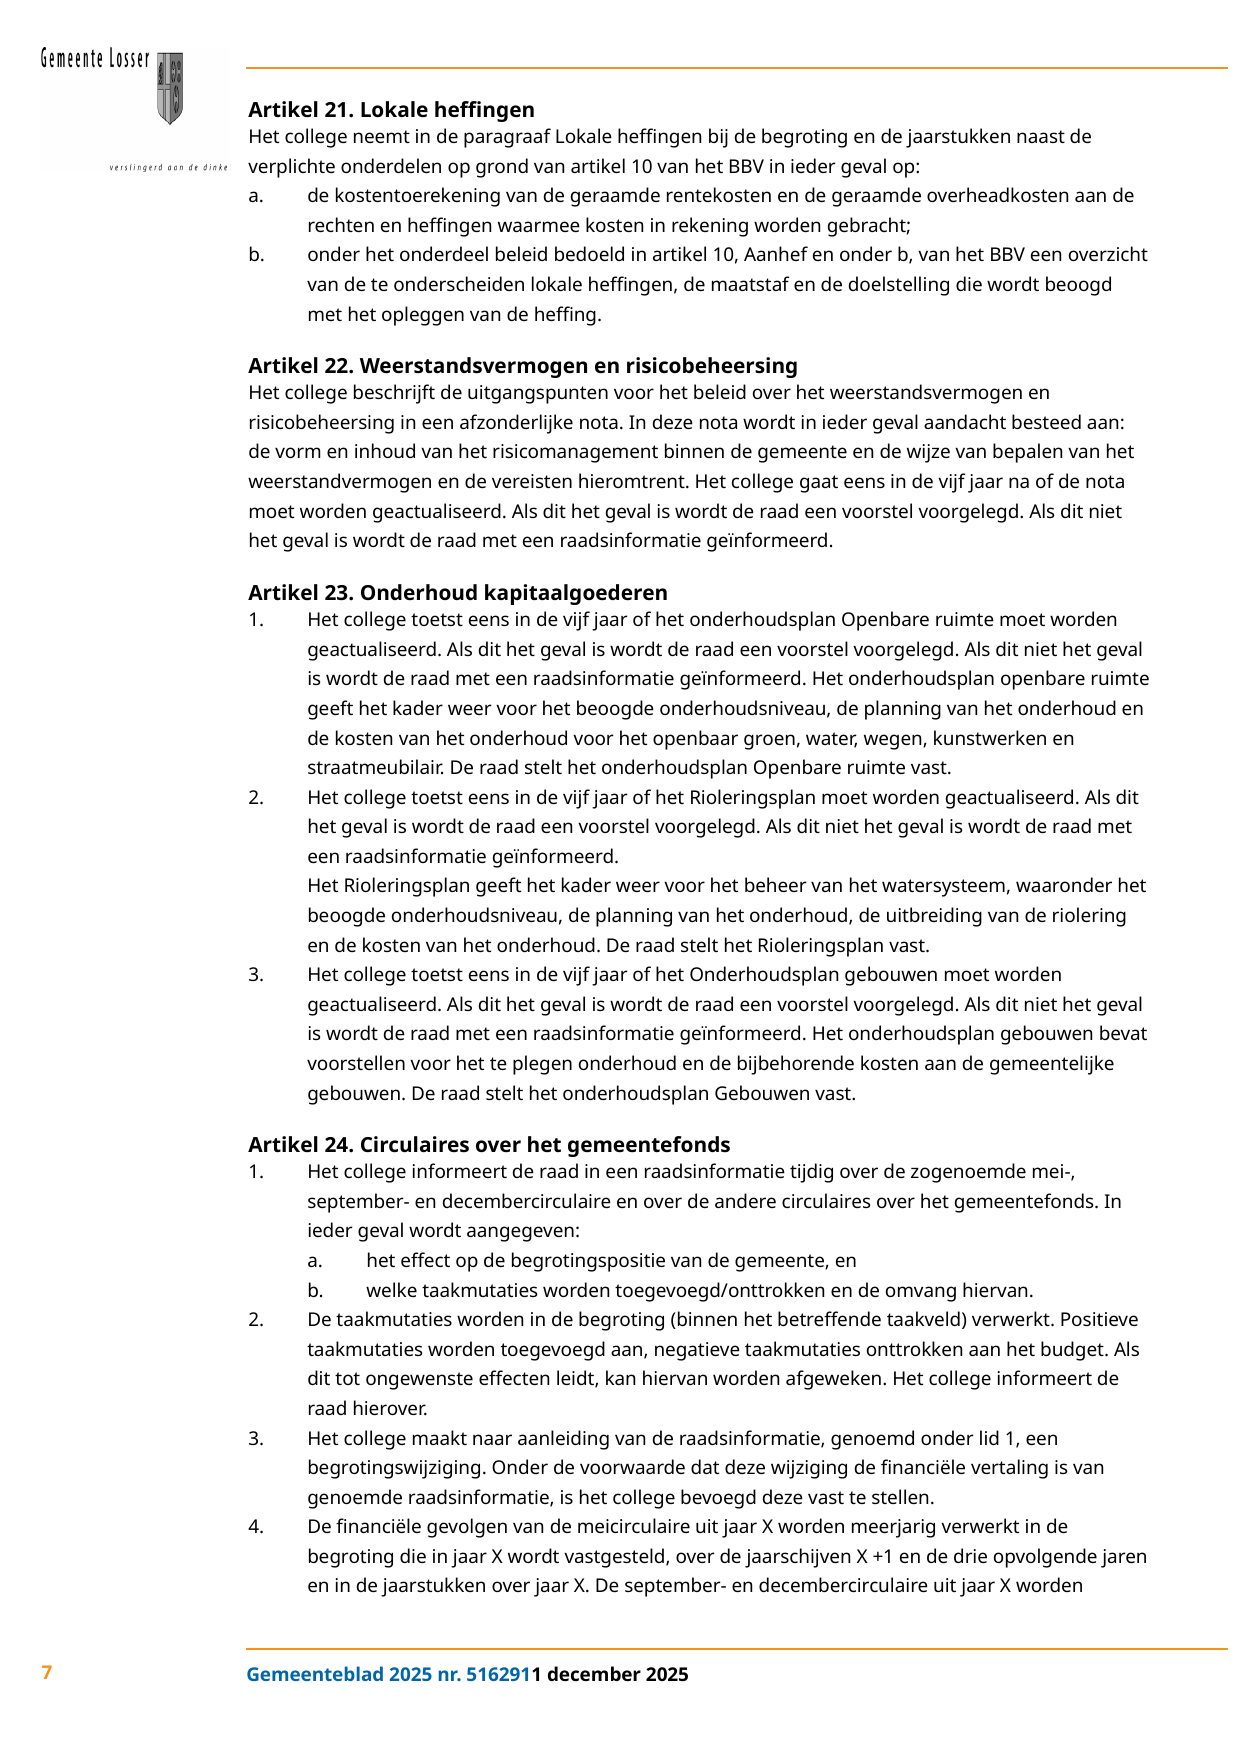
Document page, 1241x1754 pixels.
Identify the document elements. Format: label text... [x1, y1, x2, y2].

list welke taakmutaties worden toegevoegd/onttrokken en de omvang hiervan. [307, 1277, 1152, 1303]
text Artikel 22. Weerstandsvermogen en risicobeheersing [248, 351, 1152, 379]
list onder het onderdeel beleid bedoeld in artikel 10, Aanhef en onder b, van het BBV een overzicht van de te onderscheiden lokale heffingen, de maatstaf en de doelstelling die wordt beoogd met het opleggen van de heffing. [248, 242, 1152, 326]
text Het college beschrijft de uitgangspunten voor het beleid over het weerstandsvermogen en risicobeheersing in een afzonderlijke nota. In deze nota wordt in ieder geval aandacht besteed aan: de vorm en inhoud van het risicomanagement binnen de gemeente en de wijze van bepalen van het weerstandvermogen en de vereisten hieromtrent. Het college gaat eens in de vijf jaar na of de nota moet worden geactualiseerd. Als dit het geval is wordt de raad een voorstel voorgelegd. Als dit niet het geval is wordt de raad met een raadsinformatie geïnformeerd. [248, 379, 1152, 553]
list de kostentoerekening van de geraamde rentekosten en de geraamde overheadkosten aan de rechten en heffingen waarmee kosten in rekening worden gebracht; [248, 182, 1152, 238]
text Artikel 23. Onderhoud kapitaalgoederen [248, 578, 1152, 606]
text Het college neemt in de paragraaf Lokale heffingen bij de begroting en de jaarstukken naast de verplichte onderdelen op grond van artikel 10 van het BBV in ieder geval op: [248, 123, 1152, 178]
list De financiële gevolgen van de meicirculaire uit jaar X worden meerjarig verwerkt in de begroting die in jaar X wordt vastgesteld, over de jaarschijven X +1 en de drie opvolgende jaren en in de jaarstukken over jaar X. De september- en decembercirculaire uit jaar X worden [248, 1513, 1152, 1598]
list Het college toetst eens in de vijf jaar of het onderhoudsplan Openbare ruimte moet worden geactualiseerd. Als dit het geval is wordt de raad een voorstel voorgelegd. Als dit niet het geval is wordt de raad met een raadsinformatie geïnformeerd. Het onderhoudsplan openbare ruimte geeft het kader weer voor het beoogde onderhoudsniveau, de planning van het onderhoud en de kosten van het onderhoud voor het openbaar groen, water, wegen, kunstwerken en straatmeubilair. De raad stelt het onderhoudsplan Openbare ruimte vast. [248, 606, 1152, 780]
text Artikel 21. Lokale heffingen [248, 95, 1152, 123]
list De taakmutaties worden in de begroting (binnen het betreffende taakveld) verwerkt. Positieve taakmutaties worden toegevoegd aan, negatieve taakmutaties onttrokken aan het budget. Als dit tot ongewenste effecten leidt, kan hiervan worden afgeweken. Het college informeert de raad hierover. [248, 1306, 1152, 1421]
text Artikel 24. Circulaires over het gemeentefonds [248, 1130, 1152, 1158]
list Het Rioleringsplan geeft het kader weer voor het beheer van het watersysteem, waaronder het beoogde onderhoudsniveau, de planning van het onderhoud, de uitbreiding van de riolering en de kosten van het onderhoud. De raad stelt het Rioleringsplan vast. [248, 873, 1152, 957]
list Het college informeert de raad in een raadsinformatie tijdig over de zogenoemde mei-, september- en decembercirculaire en over de andere circulaires over het gemeentefonds. In ieder geval wordt aangegeven: [248, 1158, 1152, 1243]
list Het college toetst eens in de vijf jaar of het Rioleringsplan moet worden geactualiseerd. Als dit het geval is wordt de raad een voorstel voorgelegd. Als dit niet het geval is wordt de raad met een raadsinformatie geïnformeerd. [248, 784, 1152, 869]
list Het college toetst eens in de vijf jaar of het Onderhoudsplan gebouwen moet worden geactualiseerd. Als dit het geval is wordt de raad een voorstel voorgelegd. Als dit niet het geval is wordt de raad met een raadsinformatie geïnformeerd. Het onderhoudsplan gebouwen bevat voorstellen voor het te plegen onderhoud en de bijbehorende kosten aan de gemeentelijke gebouwen. De raad stelt het onderhoudsplan Gebouwen vast. [248, 961, 1152, 1105]
list Het college maakt naar aanleiding van de raadsinformatie, genoemd onder lid 1, een begrotingswijziging. Onder de voorwaarde dat deze wijziging de financiële vertaling is van genoemde raadsinformatie, is het college bevoegd deze vast te stellen. [248, 1425, 1152, 1510]
picture [41, 47, 231, 172]
list het effect op de begrotingspositie van de gemeente, en [307, 1247, 1152, 1273]
